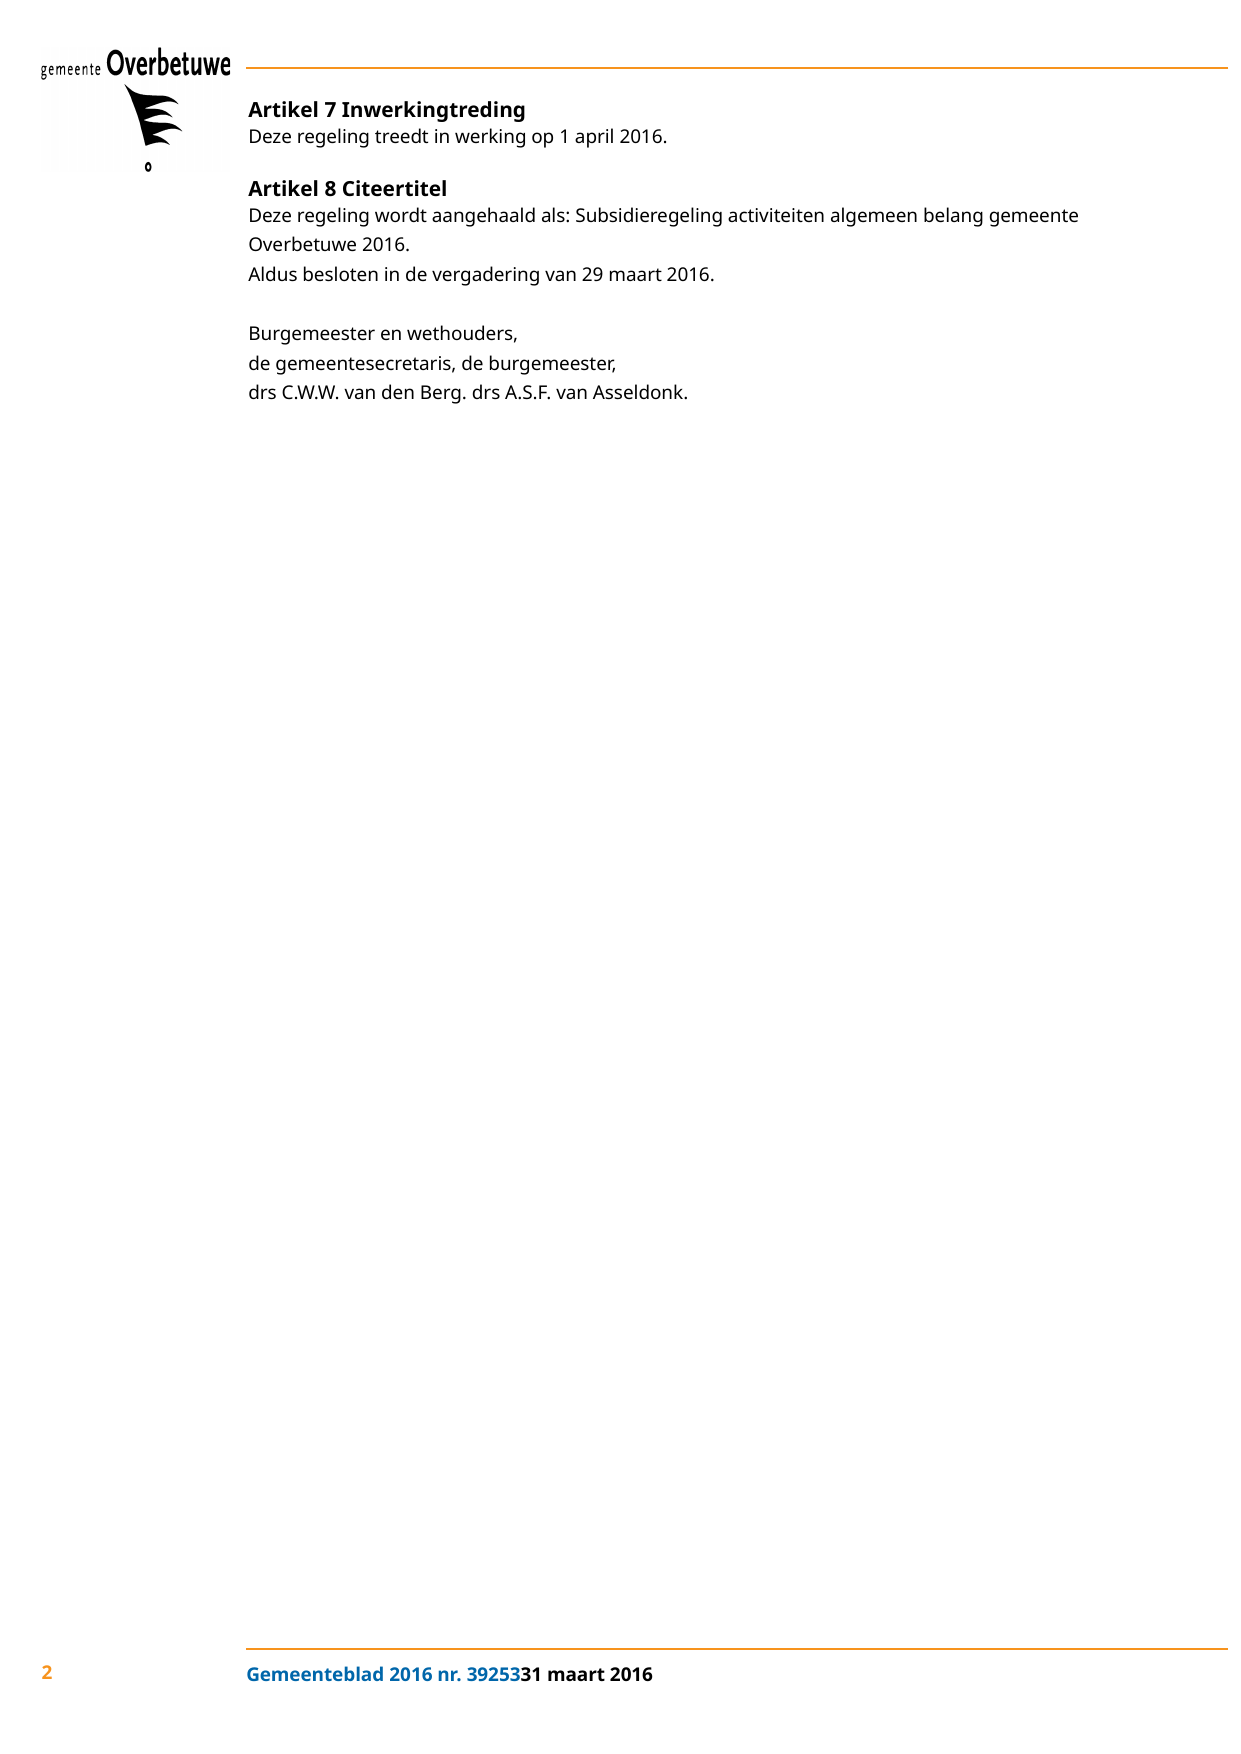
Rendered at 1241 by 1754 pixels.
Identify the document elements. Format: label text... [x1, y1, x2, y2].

text de gemeentesecretaris, de burgemeester, [248, 350, 1152, 376]
text Artikel 7 Inwerkingtreding [248, 95, 1152, 123]
text Artikel 8 Citeertitel [248, 174, 1152, 202]
text Deze regeling treedt in werking op 1 april 2016. [248, 123, 1152, 149]
text Deze regeling wordt aangehaald als: Subsidieregeling activiteiten algemeen belang gemeente Overbetuwe 2016. [248, 202, 1152, 257]
picture [41, 47, 231, 172]
text Aldus besloten in de vergadering van 29 maart 2016. [248, 261, 1152, 287]
text drs C.W.W. van den Berg. drs A.S.F. van Asseldonk. [248, 379, 1152, 405]
text Burgemeester en wethouders, [248, 320, 1152, 346]
